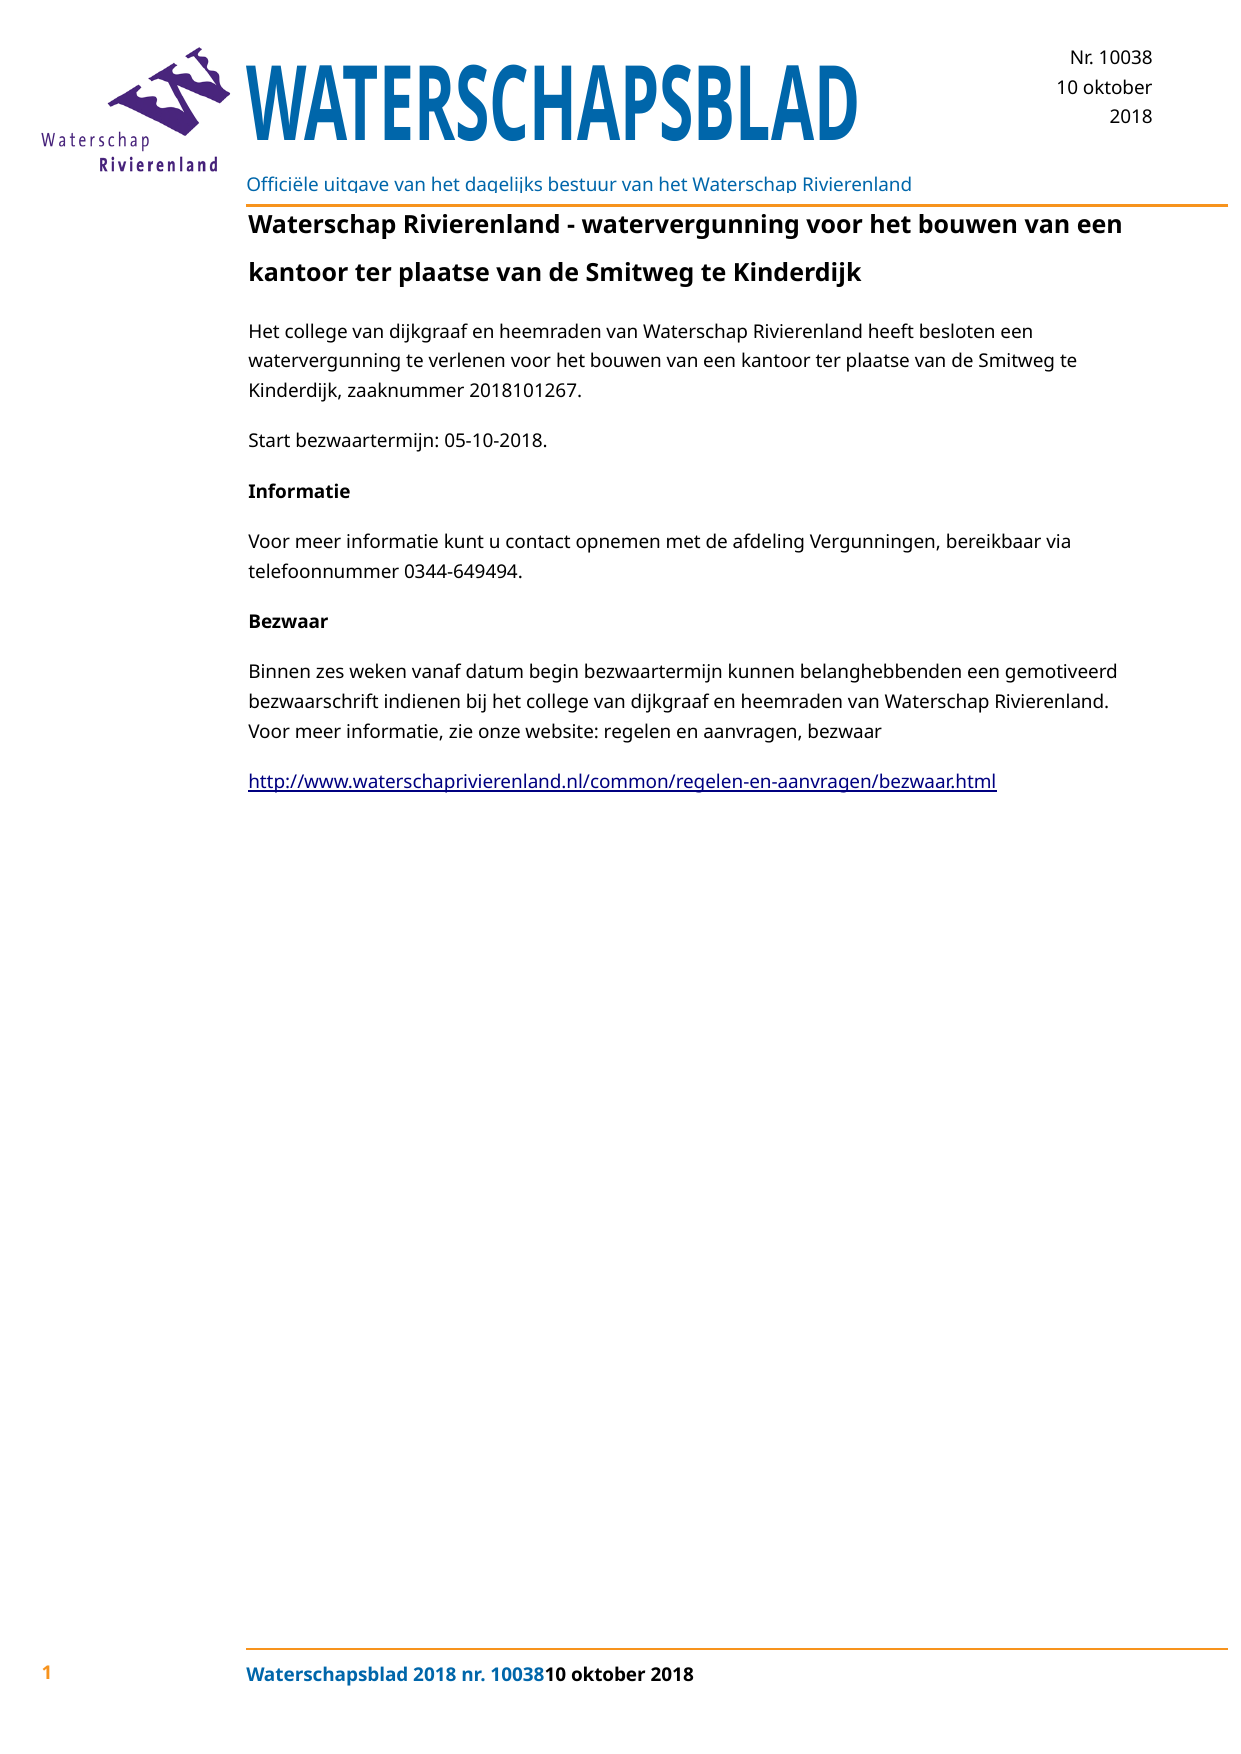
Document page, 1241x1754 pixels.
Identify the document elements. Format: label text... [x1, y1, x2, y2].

picture [41, 47, 231, 172]
text http://www.waterschaprivierenland.nl/common/regelen-en-aanvragen/bezwaar.html [248, 768, 1152, 794]
text Het college van dijkgraaf en heemraden van Waterschap Rivierenland heeft besloten een watervergunning te verlenen voor het bouwen van een kantoor ter plaatse van de Smitweg te Kinderdijk, zaaknummer 2018101267. [248, 318, 1152, 403]
text Informatie [248, 478, 1152, 504]
text Binnen zes weken vanaf datum begin bezwaartermijn kunnen belanghebbenden een gemotiveerd bezwaarschrift indienen bij het college van dijkgraaf en heemraden van Waterschap Rivierenland. Voor meer informatie, zie onze website: regelen en aanvragen, bezwaar [248, 659, 1152, 744]
text Bezwaar [248, 608, 1152, 634]
text Waterschap Rivierenland - watervergunning voor het bouwen van een kantoor ter plaatse van de Smitweg te Kinderdijk [248, 207, 1152, 288]
text Start bezwaartermijn: 05-10-2018. [248, 427, 1152, 453]
text Voor meer informatie kunt u contact opnemen met de afdeling Vergunningen, bereikbaar via telefoonnummer 0344-649494. [248, 528, 1152, 584]
